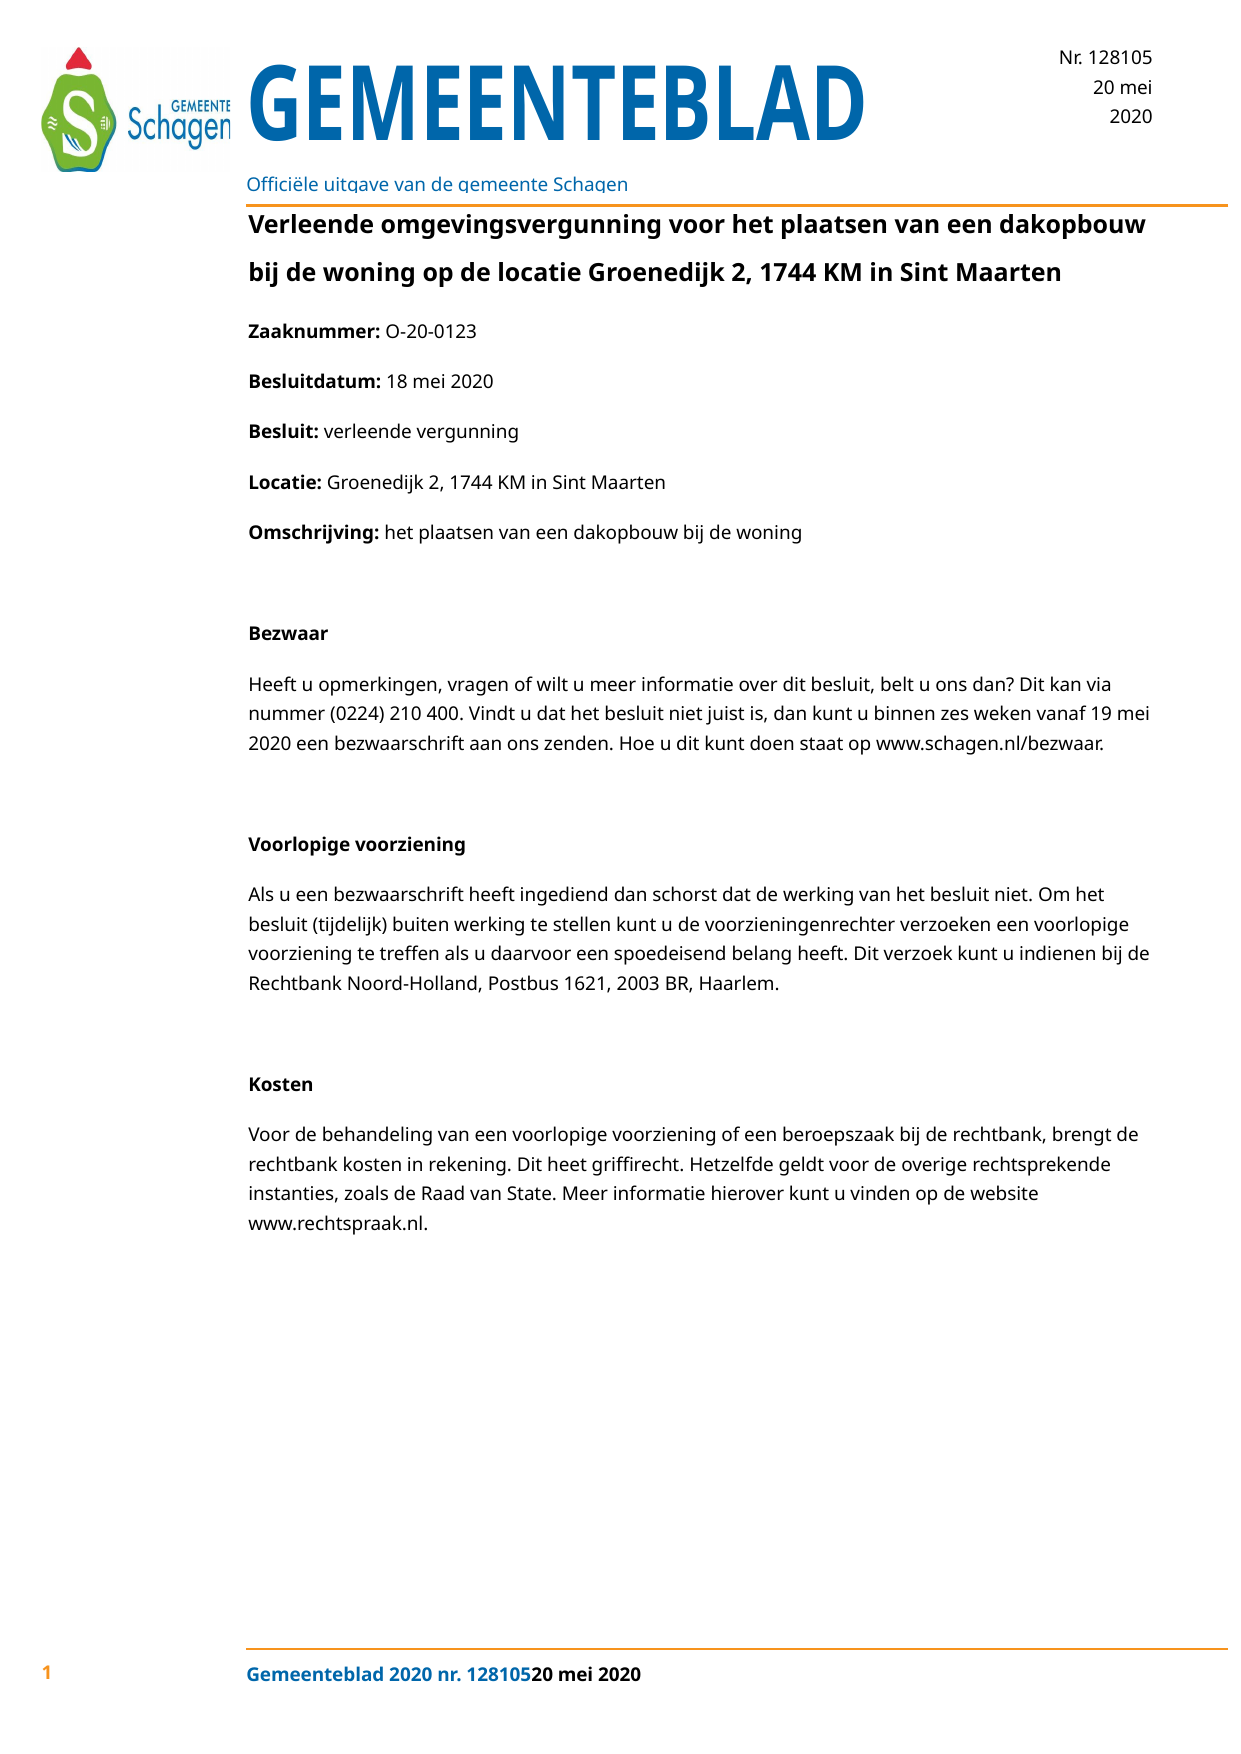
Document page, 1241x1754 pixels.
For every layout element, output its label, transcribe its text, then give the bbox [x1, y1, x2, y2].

text Voorlopige voorziening [248, 831, 1152, 857]
text Kosten [248, 1071, 1152, 1097]
text Besluit: verleende vergunning [248, 419, 1152, 444]
text Zaaknummer: O-20-0123 [248, 318, 1152, 344]
text Omschrijving: het plaatsen van een dakopbouw bij de woning [248, 519, 1152, 545]
text Besluitdatum: 18 mei 2020 [248, 368, 1152, 394]
text Verleende omgevingsvergunning voor het plaatsen van een dakopbouw bij de woning op de locatie Groenedijk 2, 1744 KM in Sint Maarten [248, 207, 1152, 288]
text Voor de behandeling van een voorlopige voorziening of een beroepszaak bij de rechtbank, brengt de rechtbank kosten in rekening. Dit heet griffirecht. Hetzelfde geldt voor de overige rechtsprekende instanties, zoals de Raad van State. Meer informatie hierover kunt u vinden op de website www.rechtspraak.nl. [248, 1121, 1152, 1236]
picture [41, 47, 231, 172]
text Heeft u opmerkingen, vragen of wilt u meer informatie over dit besluit, belt u ons dan? Dit kan via nummer (0224) 210 400. Vindt u dat het besluit niet juist is, dan kunt u binnen zes weken vanaf 19 mei 2020 een bezwaarschrift aan ons zenden. Hoe u dit kunt doen staat op www.schagen.nl/bezwaar. [248, 671, 1152, 756]
text Locatie: Groenedijk 2, 1744 KM in Sint Maarten [248, 469, 1152, 495]
text Als u een bezwaarschrift heeft ingediend dan schorst dat de werking van het besluit niet. Om het besluit (tijdelijk) buiten werking te stellen kunt u de voorzieningenrechter verzoeken een voorlopige voorziening te treffen als u daarvoor een spoedeisend belang heeft. Dit verzoek kunt u indienen bij de Rechtbank Noord-Holland, Postbus 1621, 2003 BR, Haarlem. [248, 881, 1152, 996]
text Bezwaar [248, 620, 1152, 646]
